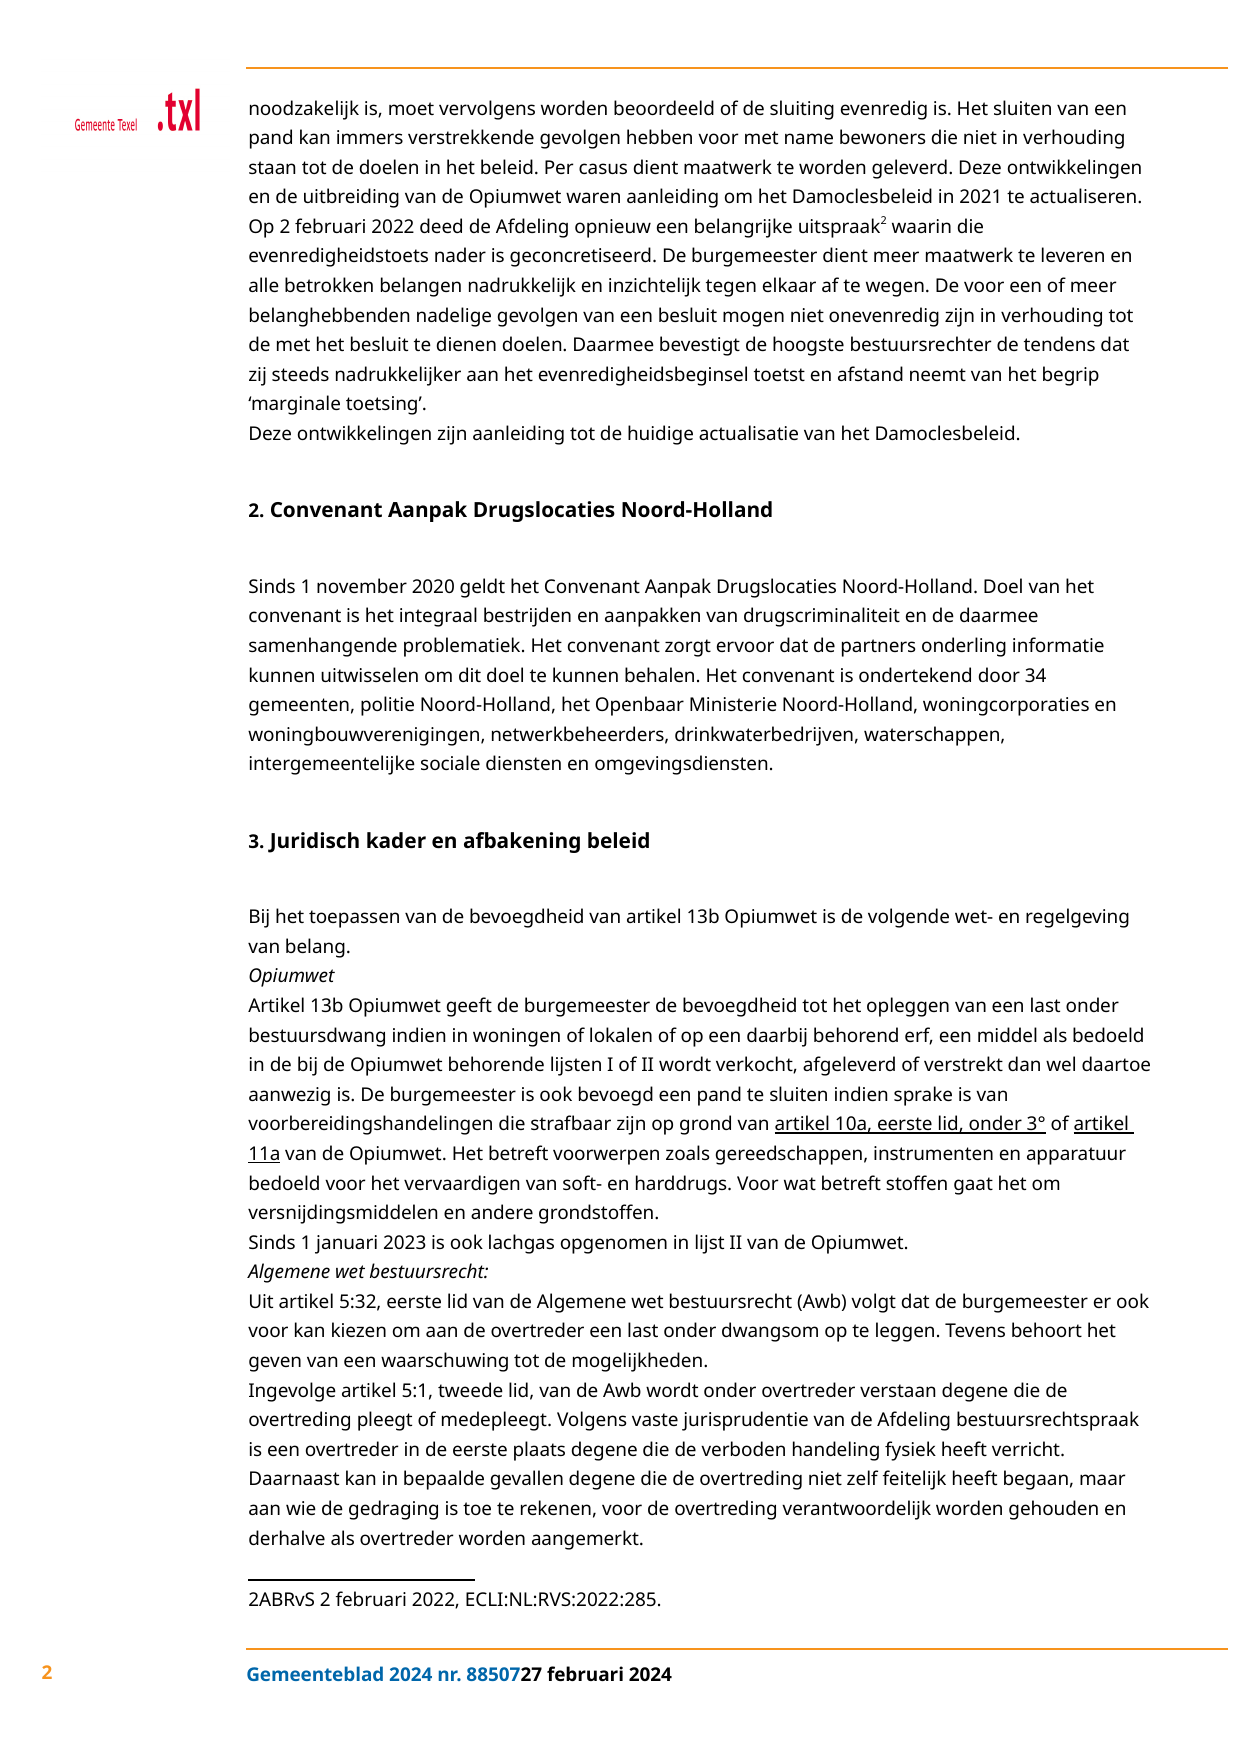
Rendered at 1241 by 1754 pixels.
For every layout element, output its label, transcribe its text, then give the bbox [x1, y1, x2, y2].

text Uit artikel 5:32, eerste lid van de Algemene wet bestuursrecht (Awb) volgt dat de burgemeester er ook voor kan kiezen om aan de overtreder een last onder dwangsom op te leggen. Tevens behoort het geven van een waarschuwing tot de mogelijkheden. [248, 1288, 1152, 1373]
text noodzakelijk is, moet vervolgens worden beoordeeld of de sluiting evenredig is. Het sluiten van een pand kan immers verstrekkende gevolgen hebben voor met name bewoners die niet in verhouding staan tot de doelen in het beleid. Per casus dient maatwerk te worden geleverd. Deze ontwikkelingen en de uitbreiding van de Opiumwet waren aanleiding om het Damoclesbeleid in 2021 te actualiseren. [248, 95, 1152, 209]
text ABRvS 2 februari 2022, ECLI:NL:RVS:2022:285. [248, 1586, 1152, 1612]
text Algemene wet bestuursrecht: [248, 1258, 1152, 1284]
text Bij het toepassen van de bevoegdheid van artikel 13b Opiumwet is de volgende wet- en regelgeving van belang. [248, 903, 1152, 959]
picture [41, 47, 231, 172]
text Sinds 1 november 2020 geldt het Convenant Aanpak Drugslocaties Noord-Holland. Doel van het convenant is het integraal bestrijden en aanpakken van drugscriminaliteit en de daarmee samenhangende problematiek. Het convenant zorgt ervoor dat de partners onderling informatie kunnen uitwisselen om dit doel te kunnen behalen. Het convenant is ondertekend door 34 gemeenten, politie Noord-Holland, het Openbaar Ministerie Noord-Holland, woningcorporaties en woningbouwverenigingen, netwerkbeheerders, drinkwaterbedrijven, waterschappen, intergemeentelijke sociale diensten en omgevingsdiensten. [248, 573, 1152, 776]
text Op 2 februari 2022 deed de Afdeling opnieuw een belangrijke uitspraak waarin die evenredigheidstoets nader is geconcretiseerd. De burgemeester dient meer maatwerk te leveren en alle betrokken belangen nadrukkelijk en inzichtelijk tegen elkaar af te wegen. De voor een of meer belanghebbenden nadelige gevolgen van een besluit mogen niet onevenredig zijn in verhouding tot de met het besluit te dienen doelen. Daarmee bevestigt de hoogste bestuursrechter de tendens dat zij steeds nadrukkelijker aan het evenredigheidsbeginsel toetst en afstand neemt van het begrip ‘marginale toetsing’. [248, 213, 1152, 416]
text Artikel 13b Opiumwet geeft de burgemeester de bevoegdheid tot het opleggen van een last onder bestuursdwang indien in woningen of lokalen of op een daarbij behorend erf, een middel als bedoeld in de bij de Opiumwet behorende lijsten I of II wordt verkocht, afgeleverd of verstrekt dan wel daartoe aanwezig is. De burgemeester is ook bevoegd een pand te sluiten indien sprake is van voorbereidingshandelingen die strafbaar zijn op grond van artikel 10a, eerste lid, onder 3° of artikel 11a van de Opiumwet. Het betreft voorwerpen zoals gereedschappen, instrumenten en apparatuur bedoeld voor het vervaardigen van soft- en harddrugs. Voor wat betreft stoffen gaat het om versnijdingsmiddelen en andere grondstoffen. [248, 992, 1152, 1225]
text 2. Convenant Aanpak Drugslocaties Noord-Holland [248, 495, 1152, 524]
text Deze ontwikkelingen zijn aanleiding tot de huidige actualisatie van het Damoclesbeleid. [248, 420, 1152, 446]
text Sinds 1 januari 2023 is ook lachgas opgenomen in lijst II van de Opiumwet. [248, 1229, 1152, 1255]
text 3. Juridisch kader en afbakening beleid [248, 826, 1152, 854]
text Opiumwet [248, 963, 1152, 988]
text Ingevolge artikel 5:1, tweede lid, van de Awb wordt onder overtreder verstaan degene die de overtreding pleegt of medepleegt. Volgens vaste jurisprudentie van de Afdeling bestuursrechtspraak is een overtreder in de eerste plaats degene die de verboden handeling fysiek heeft verricht. Daarnaast kan in bepaalde gevallen degene die de overtreding niet zelf feitelijk heeft begaan, maar aan wie de gedraging is toe te rekenen, voor de overtreding verantwoordelijk worden gehouden en derhalve als overtreder worden aangemerkt. [248, 1377, 1152, 1551]
